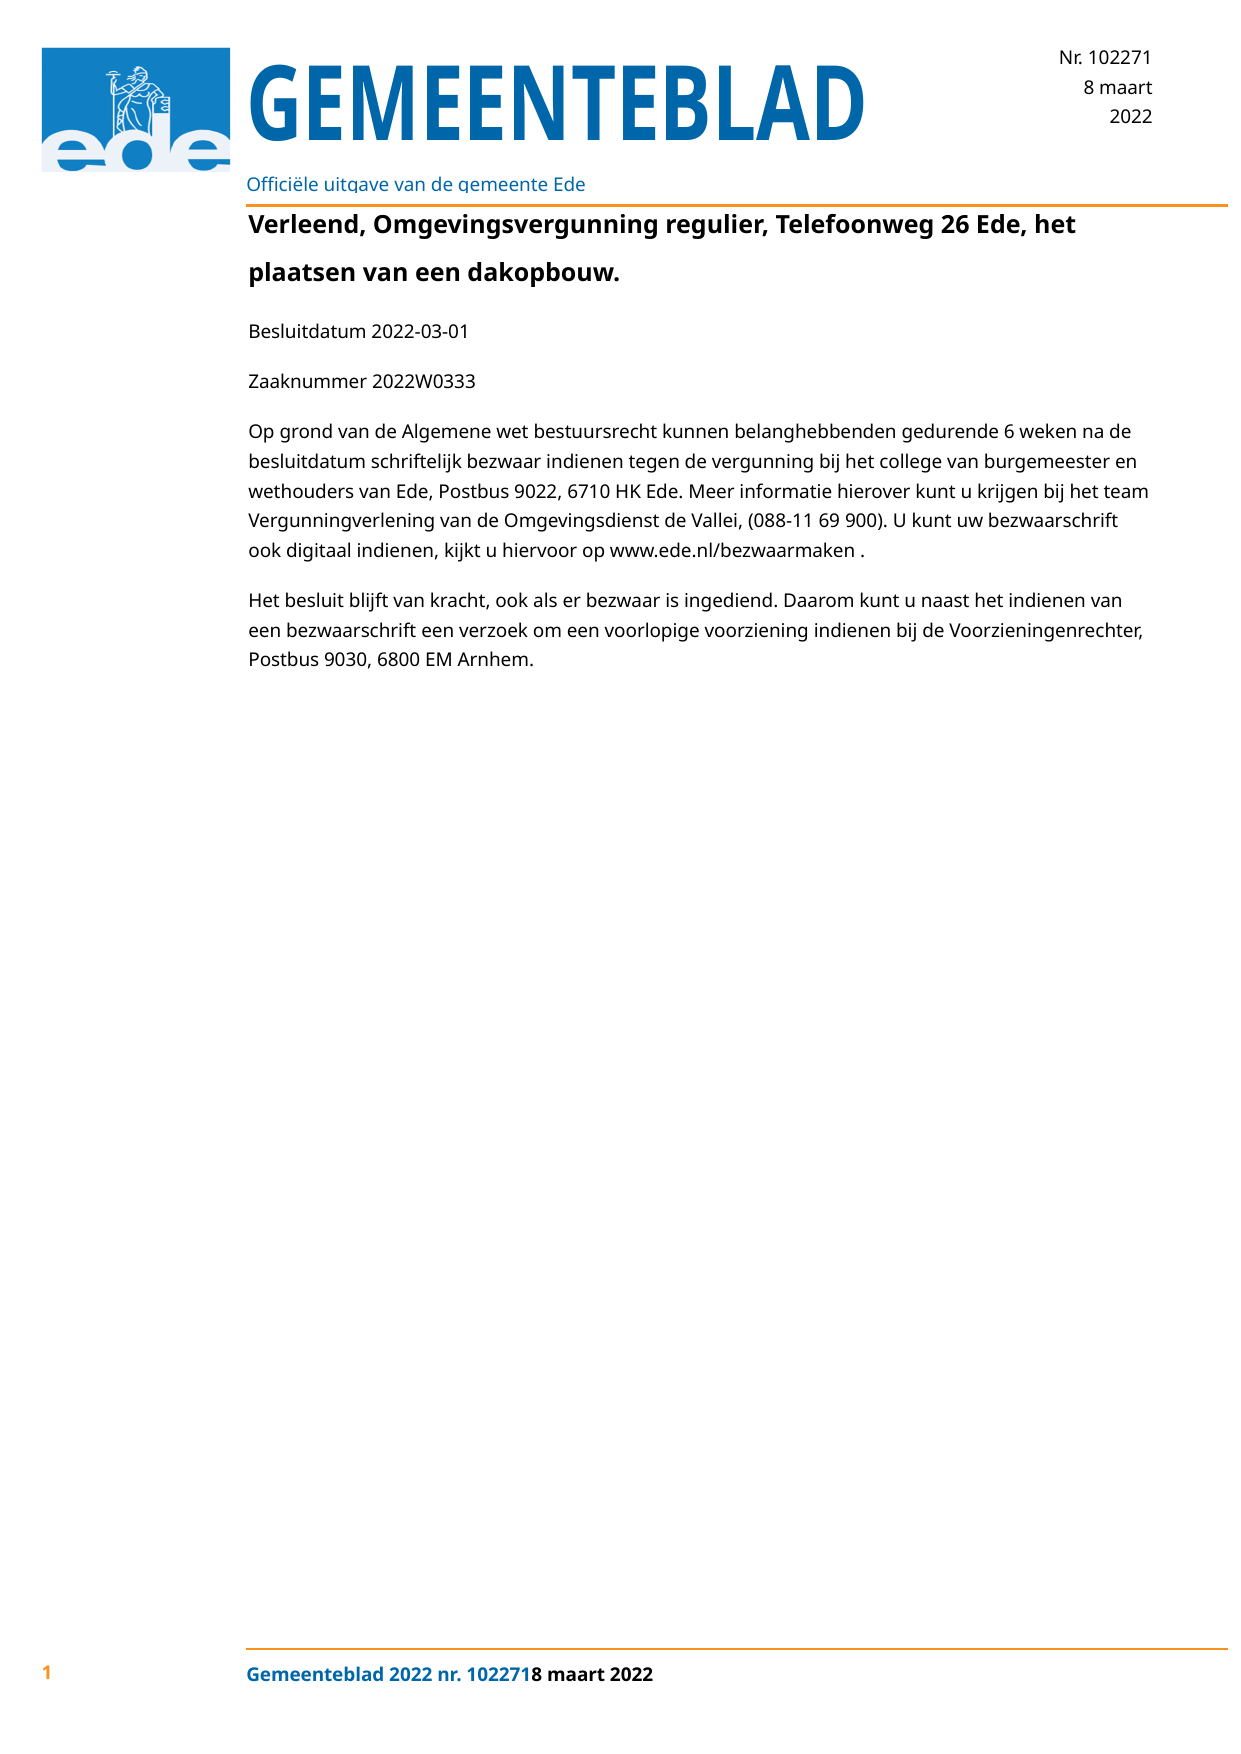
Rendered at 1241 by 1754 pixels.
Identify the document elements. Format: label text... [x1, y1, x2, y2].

text Het besluit blijft van kracht, ook als er bezwaar is ingediend. Daarom kunt u naast het indienen van een bezwaarschrift een verzoek om een voorlopige voorziening indienen bij de Voorzieningenrechter, Postbus 9030, 6800 EM Arnhem. [248, 587, 1152, 672]
text Zaaknummer 2022W0333 [248, 368, 1152, 394]
text Verleend, Omgevingsvergunning regulier, Telefoonweg 26 Ede, het plaatsen van een dakopbouw. [248, 207, 1152, 288]
text Op grond van de Algemene wet bestuursrecht kunnen belanghebbenden gedurende 6 weken na de besluitdatum schriftelijk bezwaar indienen tegen de vergunning bij het college van burgemeester en wethouders van Ede, Postbus 9022, 6710 HK Ede. Meer informatie hierover kunt u krijgen bij het team Vergunningverlening van de Omgevingsdienst de Vallei, (088-11 69 900). U kunt uw bezwaarschrift ook digitaal indienen, kijkt u hiervoor op www.ede.nl/bezwaarmaken . [248, 419, 1152, 563]
text Besluitdatum 2022-03-01 [248, 318, 1152, 344]
picture [41, 47, 231, 172]
